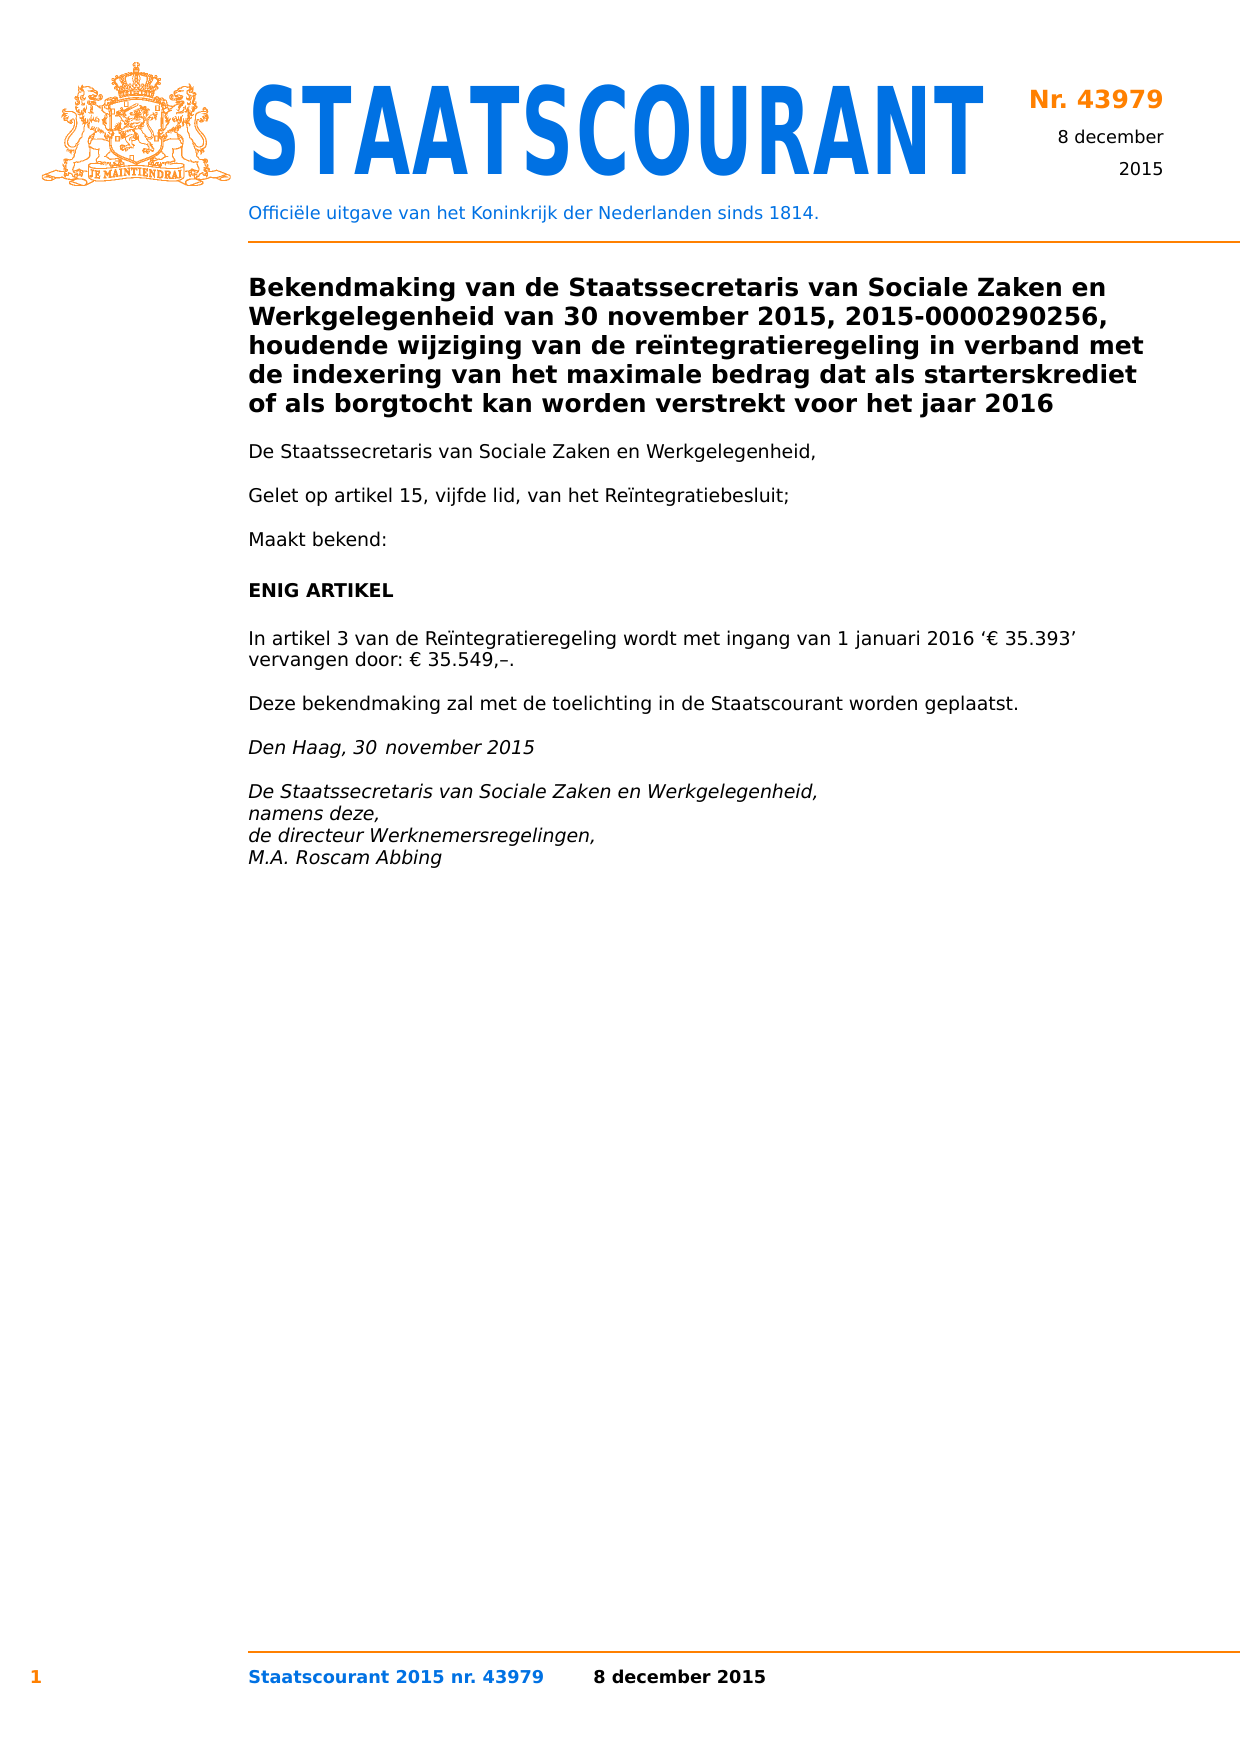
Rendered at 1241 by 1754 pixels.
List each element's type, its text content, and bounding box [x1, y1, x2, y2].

subtitle ENIG ARTIKEL [248, 580, 1163, 602]
text Den Haag, 30 november 2015 [248, 737, 1163, 759]
picture [41, 62, 231, 186]
table_cell Officiële uitgave van het Koninkrijk der Nederlanden sinds 1814. [248, 203, 1240, 241]
text De Staatssecretaris van Sociale Zaken en Werkgelegenheid, [248, 441, 1163, 463]
text Deze bekendmaking zal met de toelichting in de Staatscourant worden geplaatst. [248, 693, 1163, 715]
text Gelet op artikel 15, vijfde lid, van het Reïntegratiebesluit; [248, 484, 1163, 507]
table_header STAATSCOURANT [248, 62, 998, 203]
table_cell 8 december [998, 121, 1240, 153]
subtitle Bekendmaking van de Staatssecretaris van Sociale Zaken en Werkgelegenheid van 30 november 2015, 2015-0000290256, houdende wijziging van de reïntegratieregeling in verband met de indexering van het maximale bedrag dat als starterskrediet of als borgtocht kan worden verstrekt voor het jaar 2016 [248, 273, 1163, 419]
table_cell 2015 [998, 153, 1240, 203]
table_header Nr. 43979 [998, 62, 1240, 121]
table_header [25, 62, 248, 241]
text Maakt bekend: [248, 528, 1163, 550]
text In artikel 3 van de Reïntegratieregeling wordt met ingang van 1 januari 2016 ‘€ 35.393’ vervangen door: € 35.549,–. [248, 627, 1163, 671]
text De Staatssecretaris van Sociale Zaken en Werkgelegenheid, namens deze, de directeur Werknemersregelingen, M.A. Roscam Abbing [248, 781, 1163, 869]
